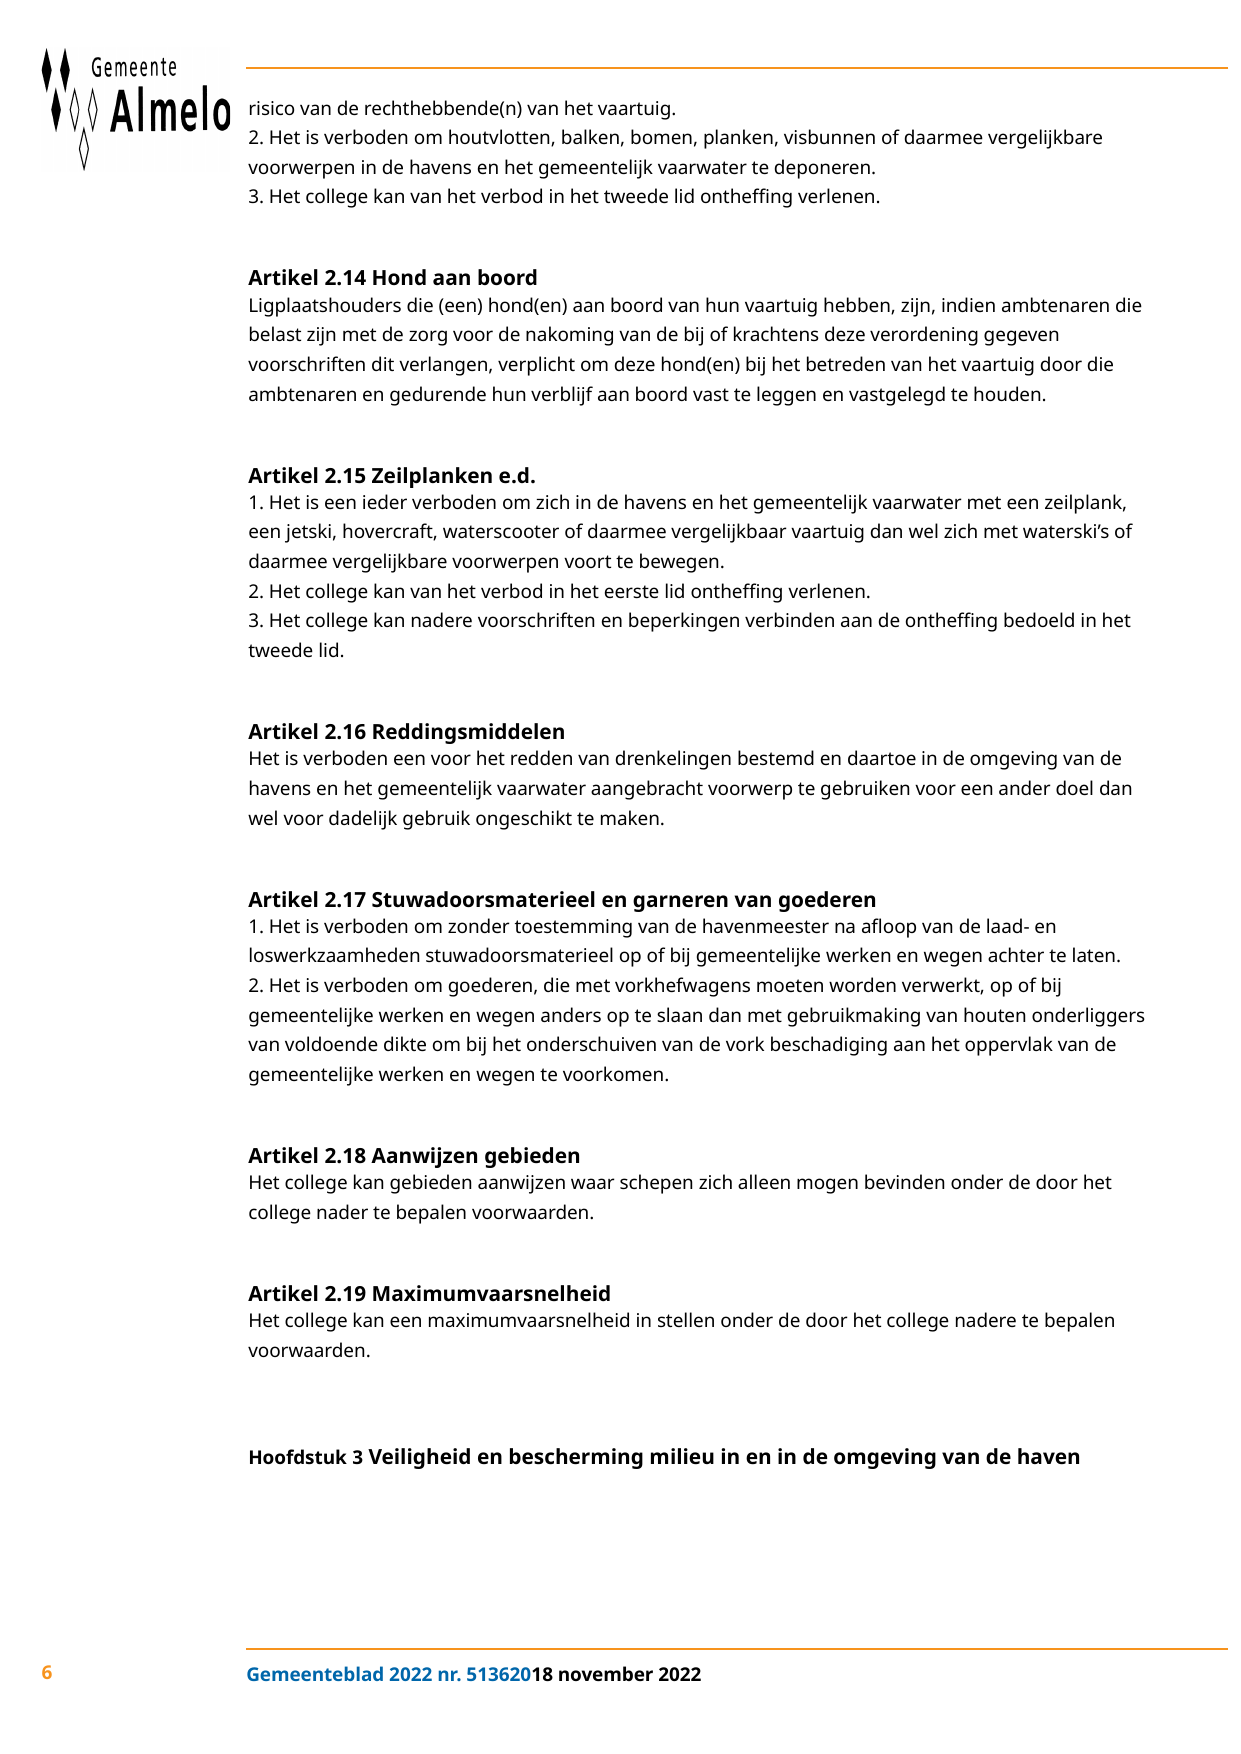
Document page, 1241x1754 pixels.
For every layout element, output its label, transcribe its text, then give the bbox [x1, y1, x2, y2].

picture [41, 47, 231, 172]
text Het college kan een maximumvaarsnelheid in stellen onder de door het college nadere te bepalen voorwaarden. [248, 1307, 1152, 1363]
text 3. Het college kan nadere voorschriften en beperkingen verbinden aan de ontheffing bedoeld in het tweede lid. [248, 607, 1152, 663]
text Het college kan gebieden aanwijzen waar schepen zich alleen mogen bevinden onder de door het college nader te bepalen voorwaarden. [248, 1169, 1152, 1225]
text risico van de rechthebbende(n) van het vaartuig. [248, 95, 1152, 121]
text Artikel 2.16 Reddingsmiddelen [248, 717, 1152, 746]
text 2. Het college kan van het verbod in het eerste lid ontheffing verlenen. [248, 578, 1152, 604]
text Artikel 2.19 Maximumvaarsnelheid [248, 1279, 1152, 1307]
text Artikel 2.18 Aanwijzen gebieden [248, 1141, 1152, 1169]
text Hoofdstuk 3 Veiligheid en bescherming milieu in en in de omgeving van de haven [248, 1442, 1152, 1470]
text Ligplaatshouders die (een) hond(en) aan boord van hun vaartuig hebben, zijn, indien ambtenaren die belast zijn met de zorg voor de nakoming van de bij of krachtens deze verordening gegeven voorschriften dit verlangen, verplicht om deze hond(en) bij het betreden van het vaartuig door die ambtenaren en gedurende hun verblijf aan boord vast te leggen en vastgelegd te houden. [248, 292, 1152, 406]
text 3. Het college kan van het verbod in het tweede lid ontheffing verlenen. [248, 183, 1152, 209]
text 1. Het is verboden om zonder toestemming van de havenmeester na afloop van de laad- en loswerkzaamheden stuwadoorsmaterieel op of bij gemeentelijke werken en wegen achter te laten. [248, 913, 1152, 968]
text Het is verboden een voor het redden van drenkelingen bestemd en daartoe in de omgeving van de havens en het gemeentelijk vaarwater aangebracht voorwerp te gebruiken voor een ander doel dan wel voor dadelijk gebruik ongeschikt te maken. [248, 746, 1152, 830]
text Artikel 2.17 Stuwadoorsmaterieel en garneren van goederen [248, 885, 1152, 913]
text 2. Het is verboden om houtvlotten, balken, bomen, planken, visbunnen of daarmee vergelijkbare voorwerpen in de havens en het gemeentelijk vaarwater te deponeren. [248, 124, 1152, 180]
text 1. Het is een ieder verboden om zich in de havens en het gemeentelijk vaarwater met een zeilplank, een jetski, hovercraft, waterscooter of daarmee vergelijkbaar vaartuig dan wel zich met waterski’s of daarmee vergelijkbare voorwerpen voort te bewegen. [248, 489, 1152, 574]
text 2. Het is verboden om goederen, die met vorkhefwagens moeten worden verwerkt, op of bij gemeentelijke werken en wegen anders op te slaan dan met gebruikmaking van houten onderliggers van voldoende dikte om bij het onderschuiven van de vork beschadiging aan het oppervlak van de gemeentelijke werken en wegen te voorkomen. [248, 972, 1152, 1087]
text Artikel 2.15 Zeilplanken e.d. [248, 461, 1152, 489]
text Artikel 2.14 Hond aan boord [248, 263, 1152, 292]
